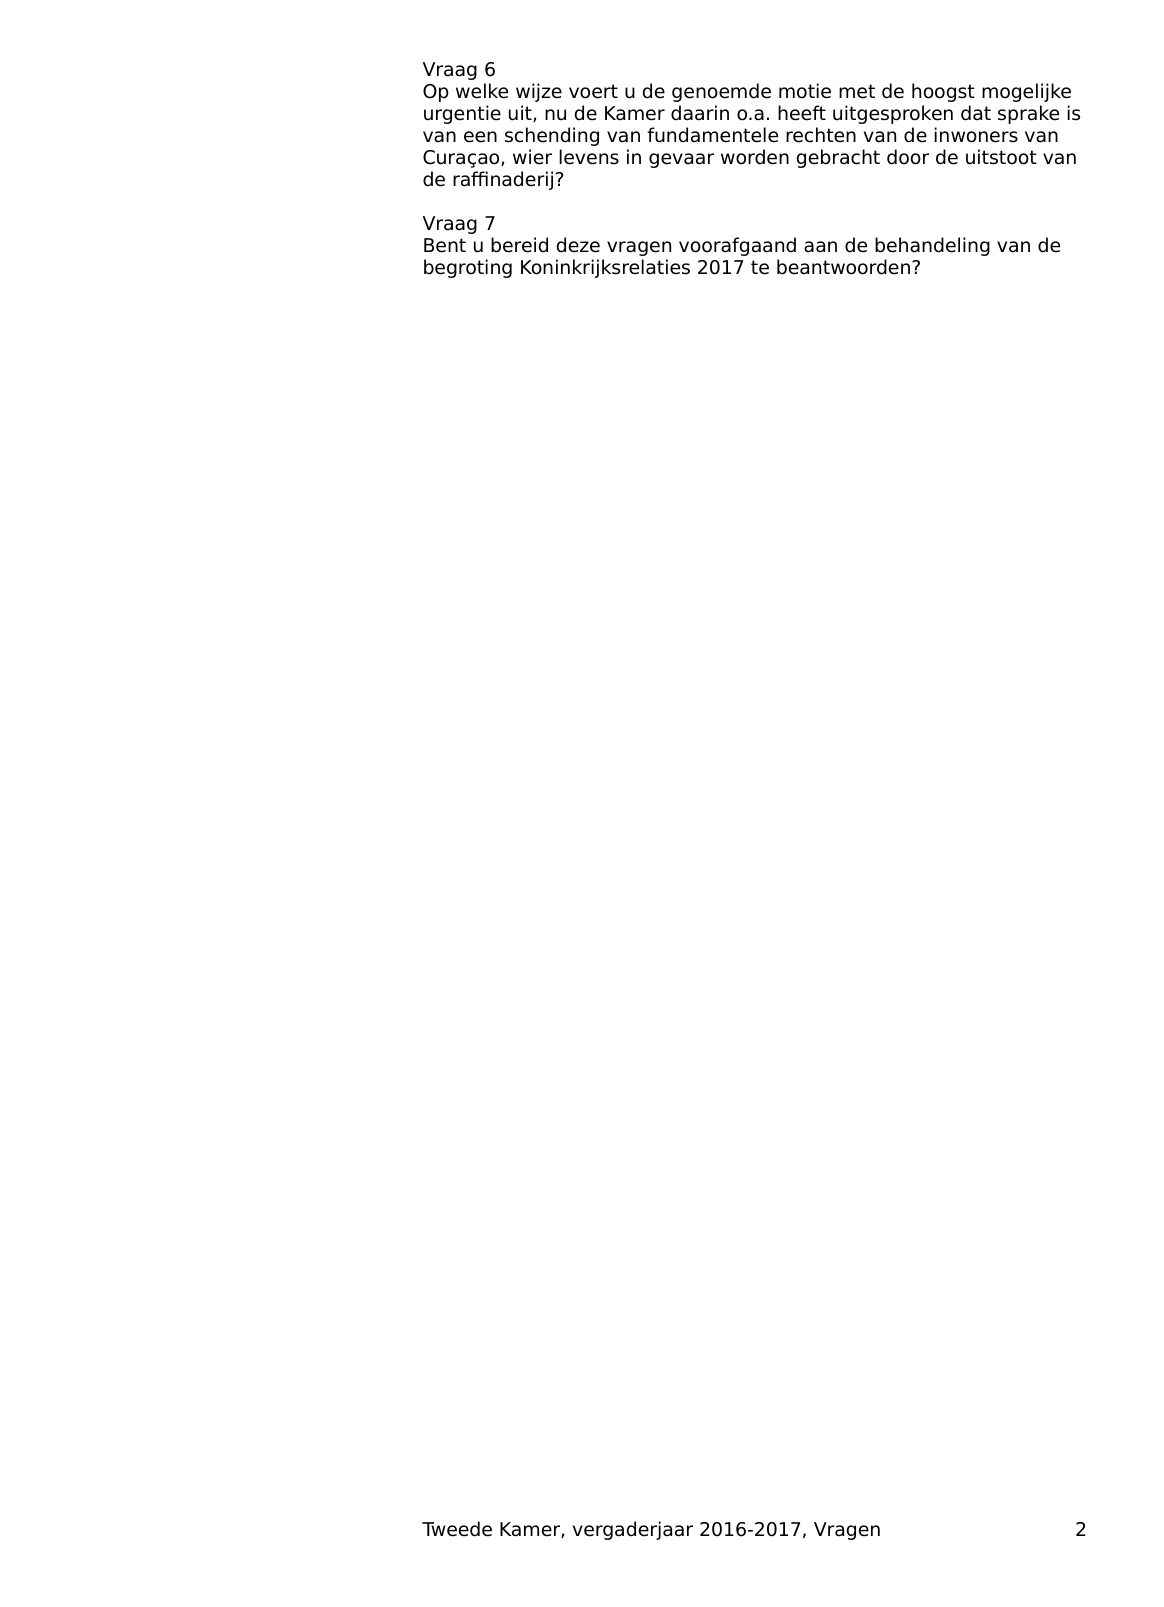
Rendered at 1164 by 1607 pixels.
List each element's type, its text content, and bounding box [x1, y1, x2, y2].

text Vraag 6 [422, 59, 1087, 81]
text Bent u bereid deze vragen voorafgaand aan de behandeling van de begroting Koninkrijksrelaties 2017 te beantwoorden? [422, 235, 1087, 279]
text Op welke wijze voert u de genoemde motie met de hoogst mogelijke urgentie uit, nu de Kamer daarin o.a. heeft uitgesproken dat sprake is van een schending van fundamentele rechten van de inwoners van Curaçao, wier levens in gevaar worden gebracht door de uitstoot van de raffinaderij? [422, 81, 1087, 191]
text Vraag 7 [422, 213, 1087, 235]
